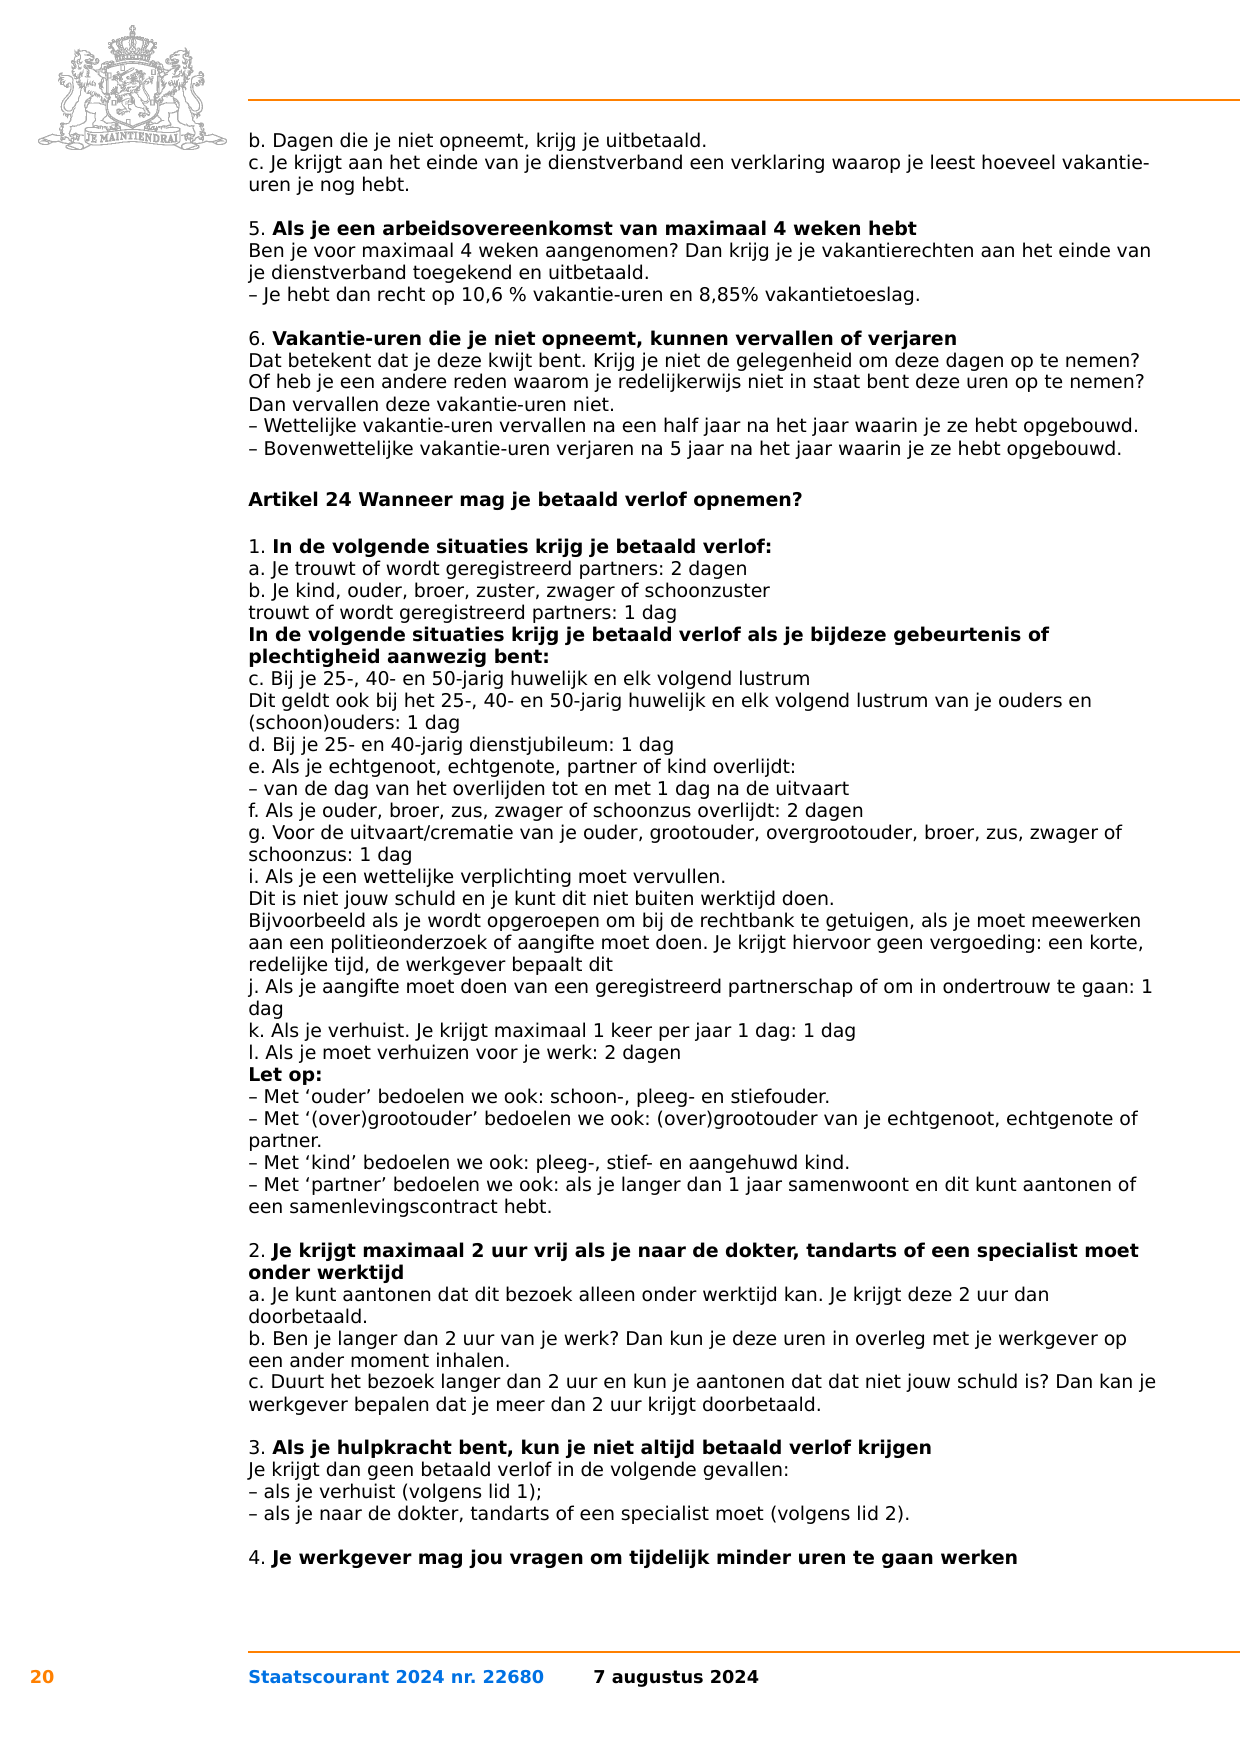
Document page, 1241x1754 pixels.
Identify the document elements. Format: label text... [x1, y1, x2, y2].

text f. Als je ouder, broer, zus, zwager of schoonzus overlijdt: 2 dagen [248, 800, 1163, 822]
text g. Voor de uitvaart/crematie van je ouder, grootouder, overgrootouder, broer, zus, zwager of schoonzus: 1 dag [248, 822, 1163, 866]
text i. Als je een wettelijke verplichting moet vervullen. [248, 866, 1163, 888]
subtitle Artikel 24 Wanneer mag je betaald verlof opnemen? [248, 489, 1163, 511]
text – Met ‘partner’ bedoelen we ook: als je langer dan 1 jaar samenwoont en dit kunt aantonen of een samenlevingscontract hebt. [248, 1174, 1163, 1218]
text – Met ‘(over)grootouder’ bedoelen we ook: (over)grootouder van je echtgenoot, echtgenote of partner. [248, 1108, 1163, 1152]
text Dat betekent dat je deze kwijt bent. Krijg je niet de gelegenheid om deze dagen op te nemen? Of heb je een andere reden waarom je redelijkerwijs niet in staat bent deze uren op te nemen? Dan vervallen deze vakantie-uren niet. [248, 349, 1163, 415]
text – Je hebt dan recht op 10,6 % vakantie-uren en 8,85% vakantietoeslag. [248, 284, 1163, 306]
text b. Ben je langer dan 2 uur van je werk? Dan kun je deze uren in overleg met je werkgever op een ander moment inhalen. [248, 1327, 1163, 1371]
text – van de dag van het overlijden tot en met 1 dag na de uitvaart [248, 778, 1163, 800]
text – als je verhuist (volgens lid 1); [248, 1481, 1163, 1503]
text j. Als je aangifte moet doen van een geregistreerd partnerschap of om in ondertrouw te gaan: 1 dag [248, 976, 1163, 1020]
text c. Bij je 25-, 40- en 50-jarig huwelijk en elk volgend lustrum [248, 668, 1163, 690]
text 5. Als je een arbeidsovereenkomst van maximaal 4 weken hebt [248, 218, 1163, 240]
text e. Als je echtgenoot, echtgenote, partner of kind overlijdt: [248, 756, 1163, 778]
text b. Je kind, ouder, broer, zuster, zwager of schoonzuster [248, 580, 1163, 602]
text Je krijgt dan geen betaald verlof in de volgende gevallen: [248, 1459, 1163, 1481]
text Bijvoorbeeld als je wordt opgeroepen om bij de rechtbank te getuigen, als je moet meewerken aan een politieonderzoek of aangifte moet doen. Je krijgt hiervoor geen vergoeding: een korte, redelijke tijd, de werkgever bepaalt dit [248, 910, 1163, 976]
text – Wettelijke vakantie-uren vervallen na een half jaar na het jaar waarin je ze hebt opgebouwd. [248, 415, 1163, 437]
text In de volgende situaties krijg je betaald verlof als je bijdeze gebeurtenis of plechtigheid aanwezig bent: [248, 624, 1163, 668]
text c. Je krijgt aan het einde van je dienstverband een verklaring waarop je leest hoeveel vakantie-uren je nog hebt. [248, 152, 1163, 196]
text k. Als je verhuist. Je krijgt maximaal 1 keer per jaar 1 dag: 1 dag [248, 1020, 1163, 1042]
text a. Je trouwt of wordt geregistreerd partners: 2 dagen [248, 558, 1163, 580]
text – Met ‘ouder’ bedoelen we ook: schoon-, pleeg- en stiefouder. [248, 1086, 1163, 1108]
text 4. Je werkgever mag jou vragen om tijdelijk minder uren te gaan werken [248, 1547, 1163, 1569]
text l. Als je moet verhuizen voor je werk: 2 dagen [248, 1042, 1163, 1064]
text – als je naar de dokter, tandarts of een specialist moet (volgens lid 2). [248, 1503, 1163, 1525]
text 1. In de volgende situaties krijg je betaald verlof: [248, 536, 1163, 558]
text – Bovenwettelijke vakantie-uren verjaren na 5 jaar na het jaar waarin je ze hebt opgebouwd. [248, 437, 1163, 459]
text Let op: [248, 1064, 1163, 1086]
picture [38, 25, 227, 150]
text – Met ‘kind’ bedoelen we ook: pleeg-, stief- en aangehuwd kind. [248, 1152, 1163, 1174]
text d. Bij je 25- en 40-jarig dienstjubileum: 1 dag [248, 734, 1163, 756]
text Dit geldt ook bij het 25-, 40- en 50-jarig huwelijk en elk volgend lustrum van je ouders en (schoon)ouders: 1 dag [248, 690, 1163, 734]
text a. Je kunt aantonen dat dit bezoek alleen onder werktijd kan. Je krijgt deze 2 uur dan doorbetaald. [248, 1283, 1163, 1327]
text Dit is niet jouw schuld en je kunt dit niet buiten werktijd doen. [248, 888, 1163, 910]
text Ben je voor maximaal 4 weken aangenomen? Dan krijg je je vakantierechten aan het einde van je dienstverband toegekend en uitbetaald. [248, 240, 1163, 284]
text b. Dagen die je niet opneemt, krijg je uitbetaald. [248, 130, 1163, 152]
text trouwt of wordt geregistreerd partners: 1 dag [248, 602, 1163, 624]
text 3. Als je hulpkracht bent, kun je niet altijd betaald verlof krijgen [248, 1437, 1163, 1459]
text 6. Vakantie-uren die je niet opneemt, kunnen vervallen of verjaren [248, 327, 1163, 349]
text 2. Je krijgt maximaal 2 uur vrij als je naar de dokter, tandarts of een specialist moet onder werktijd [248, 1239, 1163, 1283]
text c. Duurt het bezoek langer dan 2 uur en kun je aantonen dat dat niet jouw schuld is? Dan kan je werkgever bepalen dat je meer dan 2 uur krijgt doorbetaald. [248, 1371, 1163, 1415]
